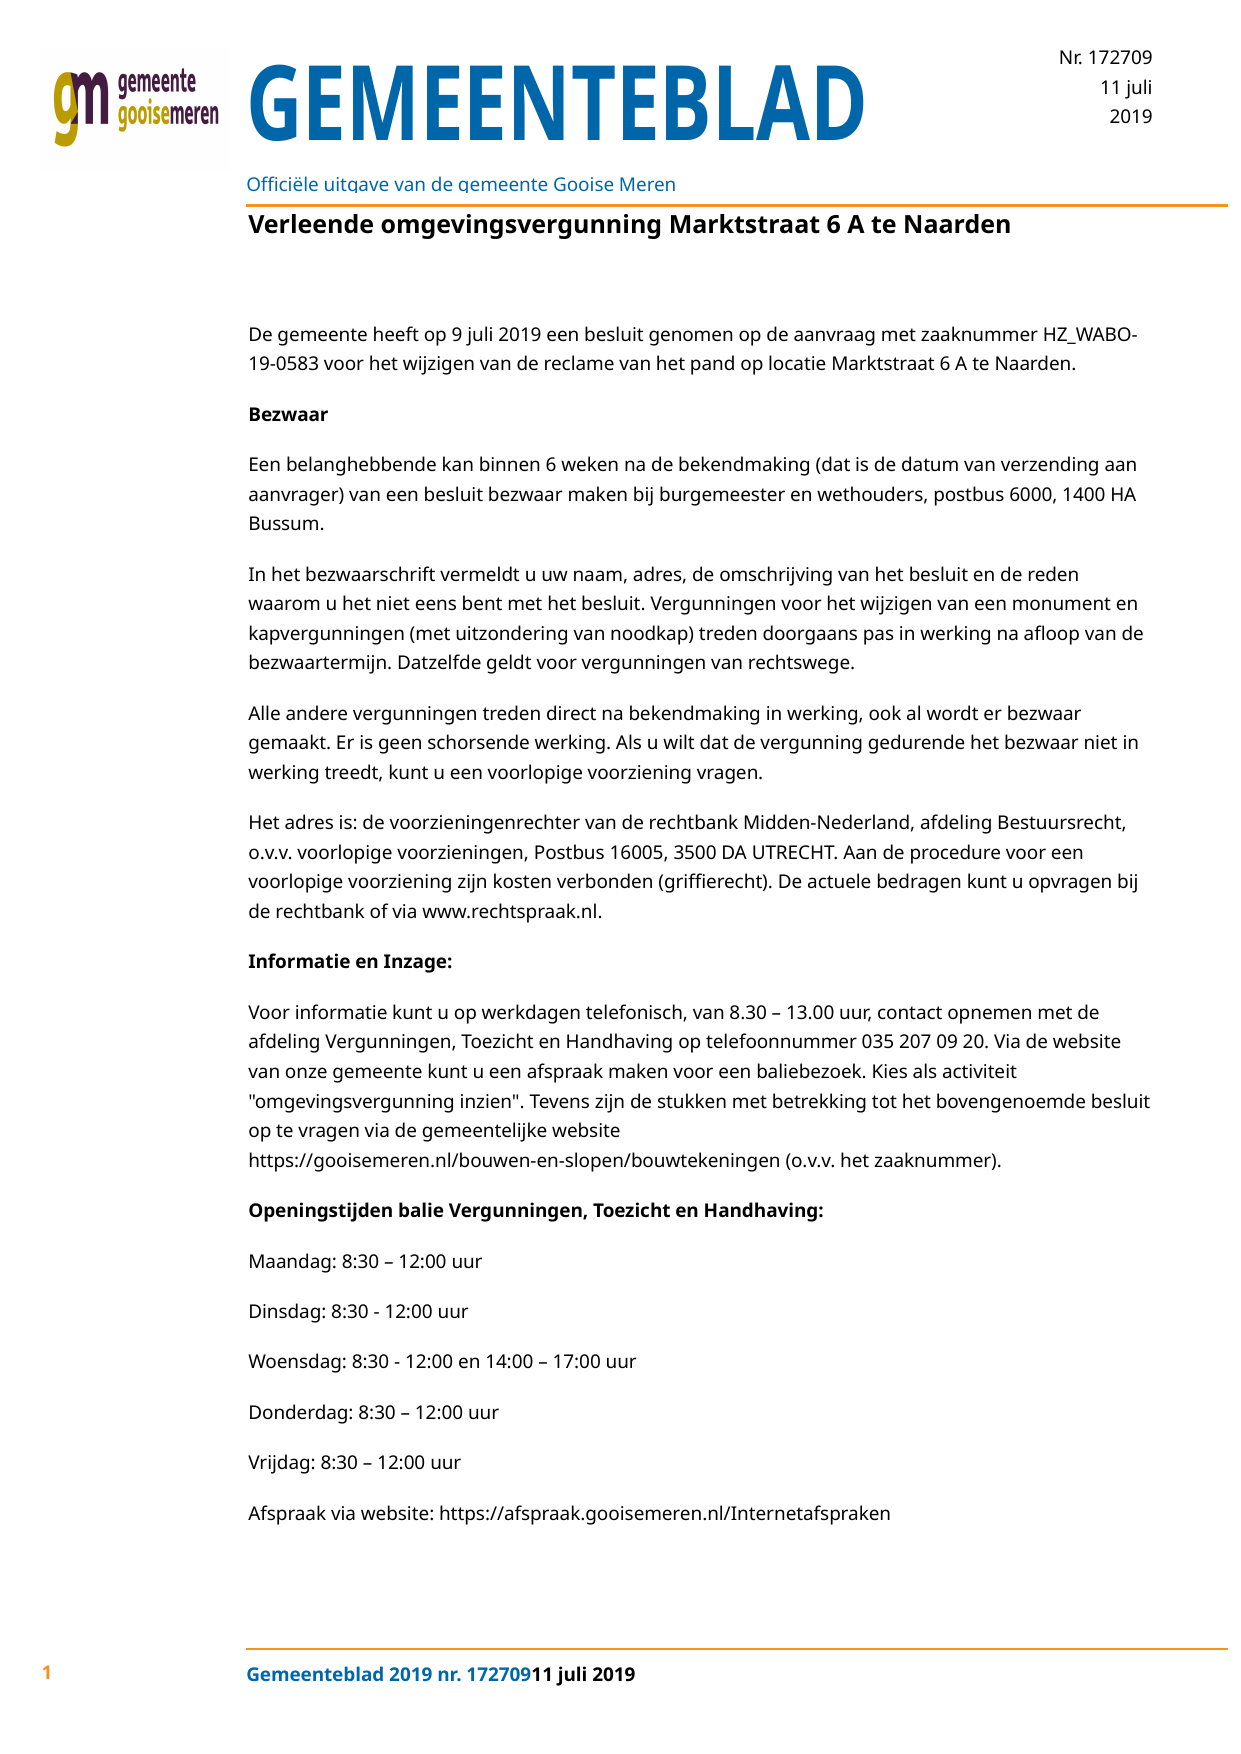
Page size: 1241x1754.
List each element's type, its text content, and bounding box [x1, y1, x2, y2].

text Alle andere vergunningen treden direct na bekendmaking in werking, ook al wordt er bezwaar gemaakt. Er is geen schorsende werking. Als u wilt dat de vergunning gedurende het bezwaar niet in werking treedt, kunt u een voorlopige voorziening vragen. [248, 700, 1152, 785]
text Een belanghebbende kan binnen 6 weken na de bekendmaking (dat is de datum van verzending aan aanvrager) van een besluit bezwaar maken bij burgemeester en wethouders, postbus 6000, 1400 HA Bussum. [248, 451, 1152, 536]
text Het adres is: de voorzieningenrechter van de rechtbank Midden-Nederland, afdeling Bestuursrecht, o.v.v. voorlopige voorzieningen, Postbus 16005, 3500 DA UTRECHT. Aan de procedure voor een voorlopige voorziening zijn kosten verbonden (griffierecht). De actuele bedragen kunt u opvragen bij de rechtbank of via www.rechtspraak.nl. [248, 809, 1152, 924]
picture [41, 47, 231, 172]
text Bezwaar [248, 401, 1152, 426]
text Verleende omgevingsvergunning Marktstraat 6 A te Naarden [248, 207, 1152, 241]
text Voor informatie kunt u op werkdagen telefonisch, van 8.30 – 13.00 uur, contact opnemen met de afdeling Vergunningen, Toezicht en Handhaving op telefoonnummer 035 207 09 20. Via de website van onze gemeente kunt u een afspraak maken voor een baliebezoek. Kies als activiteit "omgevingsvergunning inzien". Tevens zijn de stukken met betrekking tot het bovengenoemde besluit op te vragen via de gemeentelijke website https://gooisemeren.nl/bouwen-en-slopen/bouwtekeningen (o.v.v. het zaaknummer). [248, 999, 1152, 1173]
text Informatie en Inzage: [248, 949, 1152, 974]
text In het bezwaarschrift vermeldt u uw naam, adres, de omschrijving van het besluit en de reden waarom u het niet eens bent met het besluit. Vergunningen voor het wijzigen van een monument en kapvergunningen (met uitzondering van noodkap) treden doorgaans pas in werking na afloop van de bezwaartermijn. Datzelfde geldt voor vergunningen van rechtswege. [248, 561, 1152, 675]
text Woensdag: 8:30 - 12:00 en 14:00 – 17:00 uur [248, 1349, 1152, 1374]
text Afspraak via website: https://afspraak.gooisemeren.nl/Internetafspraken [248, 1500, 1152, 1526]
text Dinsdag: 8:30 - 12:00 uur [248, 1298, 1152, 1324]
text Openingstijden balie Vergunningen, Toezicht en Handhaving: [248, 1197, 1152, 1223]
text De gemeente heeft op 9 juli 2019 een besluit genomen op de aanvraag met zaaknummer HZ_WABO-19-0583 voor het wijzigen van de reclame van het pand op locatie Marktstraat 6 A te Naarden. [248, 321, 1152, 376]
text Donderdag: 8:30 – 12:00 uur [248, 1399, 1152, 1425]
text Maandag: 8:30 – 12:00 uur [248, 1248, 1152, 1273]
text Vrijdag: 8:30 – 12:00 uur [248, 1449, 1152, 1475]
